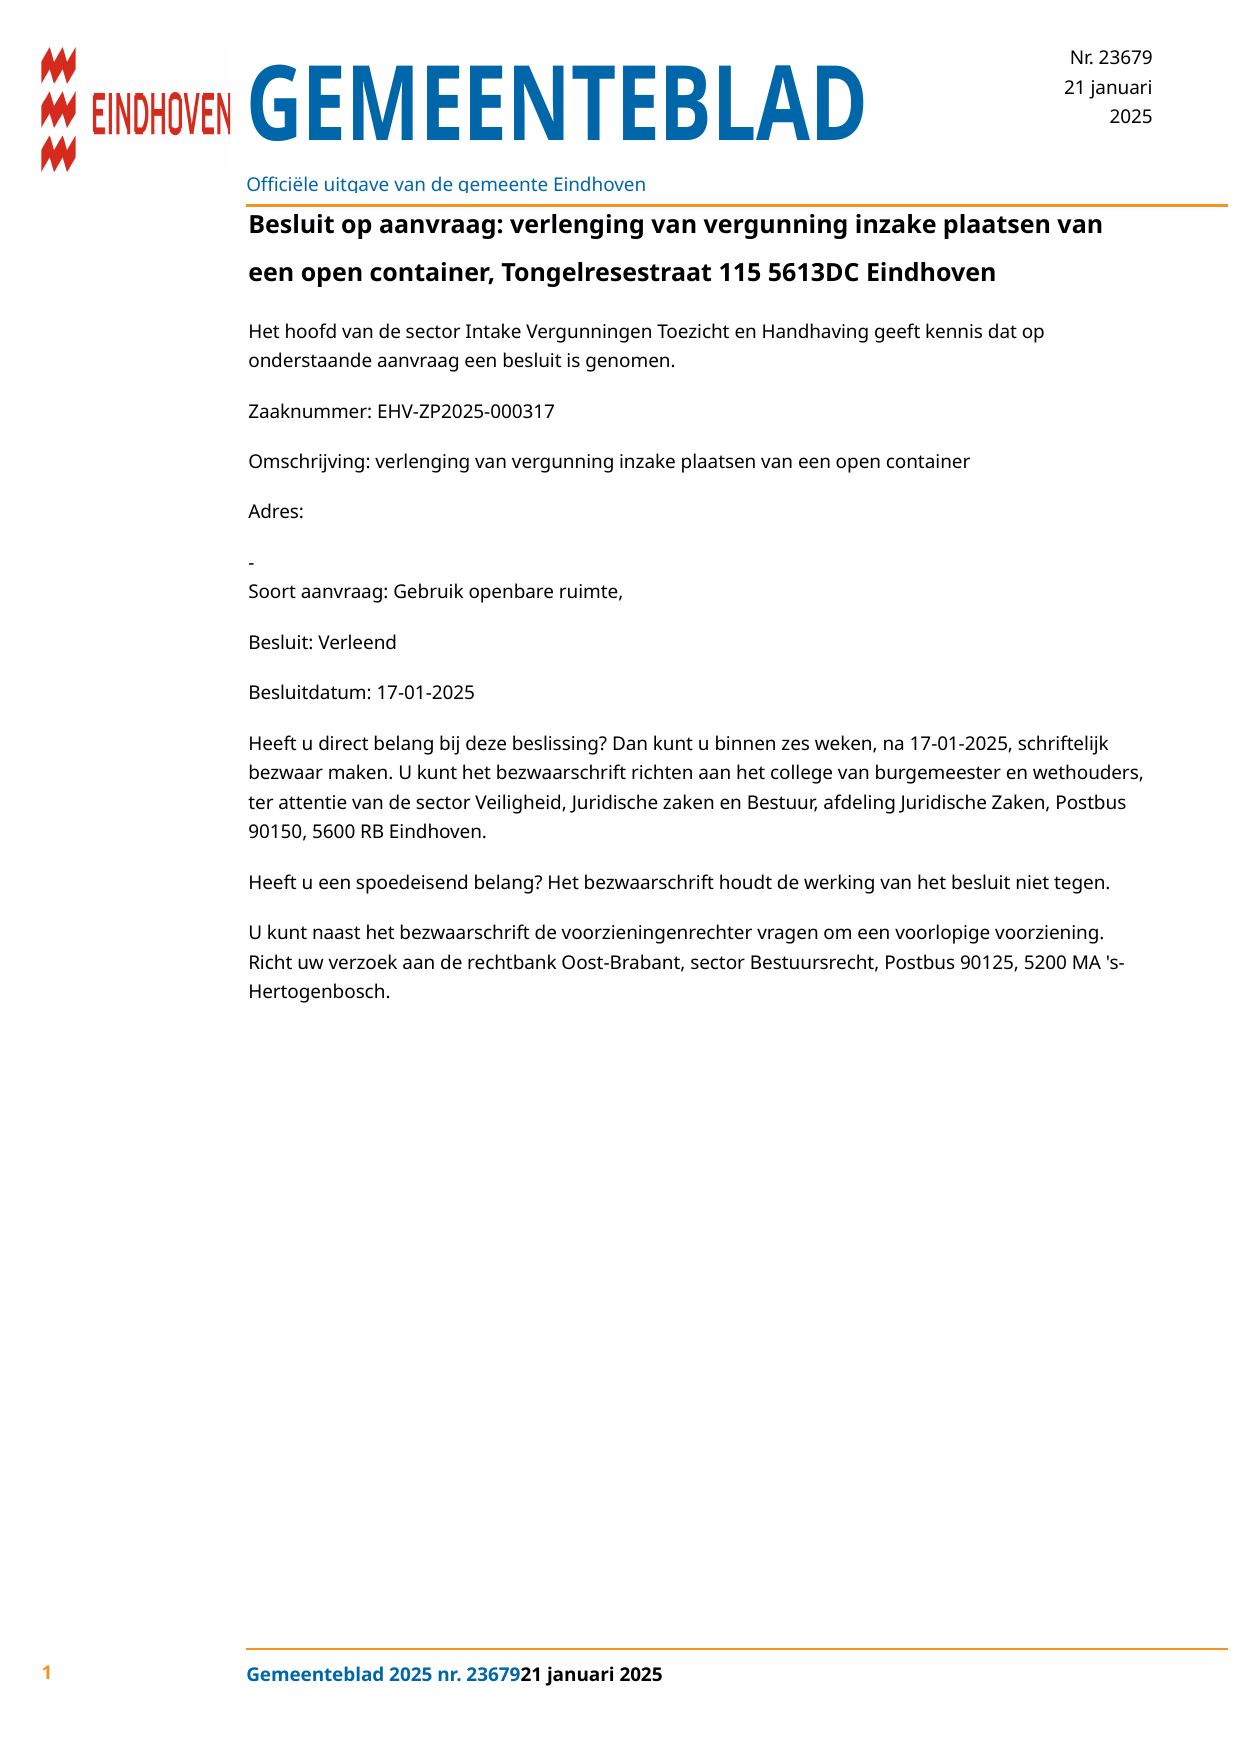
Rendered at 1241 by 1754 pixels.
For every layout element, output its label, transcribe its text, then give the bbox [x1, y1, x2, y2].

text Heeft u direct belang bij deze beslissing? Dan kunt u binnen zes weken, na 17-01-2025, schriftelijk bezwaar maken. U kunt het bezwaarschrift richten aan het college van burgemeester en wethouders, ter attentie van de sector Veiligheid, Juridische zaken en Bestuur, afdeling Juridische Zaken, Postbus 90150, 5600 RB Eindhoven. [248, 730, 1152, 844]
picture [41, 47, 231, 172]
text Adres: [248, 499, 1152, 524]
text Zaaknummer: EHV-ZP2025-000317 [248, 398, 1152, 424]
text Heeft u een spoedeisend belang? Het bezwaarschrift houdt de werking van het besluit niet tegen. [248, 869, 1152, 895]
text Besluitdatum: 17-01-2025 [248, 679, 1152, 705]
text U kunt naast het bezwaarschrift de voorzieningenrechter vragen om een voorlopige voorziening. Richt uw verzoek aan de rechtbank Oost-Brabant, sector Bestuursrecht, Postbus 90125, 5200 MA 's-Hertogenbosch. [248, 919, 1152, 1004]
text Het hoofd van de sector Intake Vergunningen Toezicht en Handhaving geeft kennis dat op onderstaande aanvraag een besluit is genomen. [248, 318, 1152, 373]
text Omschrijving: verlenging van vergunning inzake plaatsen van een open container [248, 448, 1152, 474]
text Besluit op aanvraag: verlenging van vergunning inzake plaatsen van een open container, Tongelresestraat 115 5613DC Eindhoven [248, 207, 1152, 288]
text Soort aanvraag: Gebruik openbare ruimte, [248, 579, 1152, 604]
text Besluit: Verleend [248, 629, 1152, 655]
